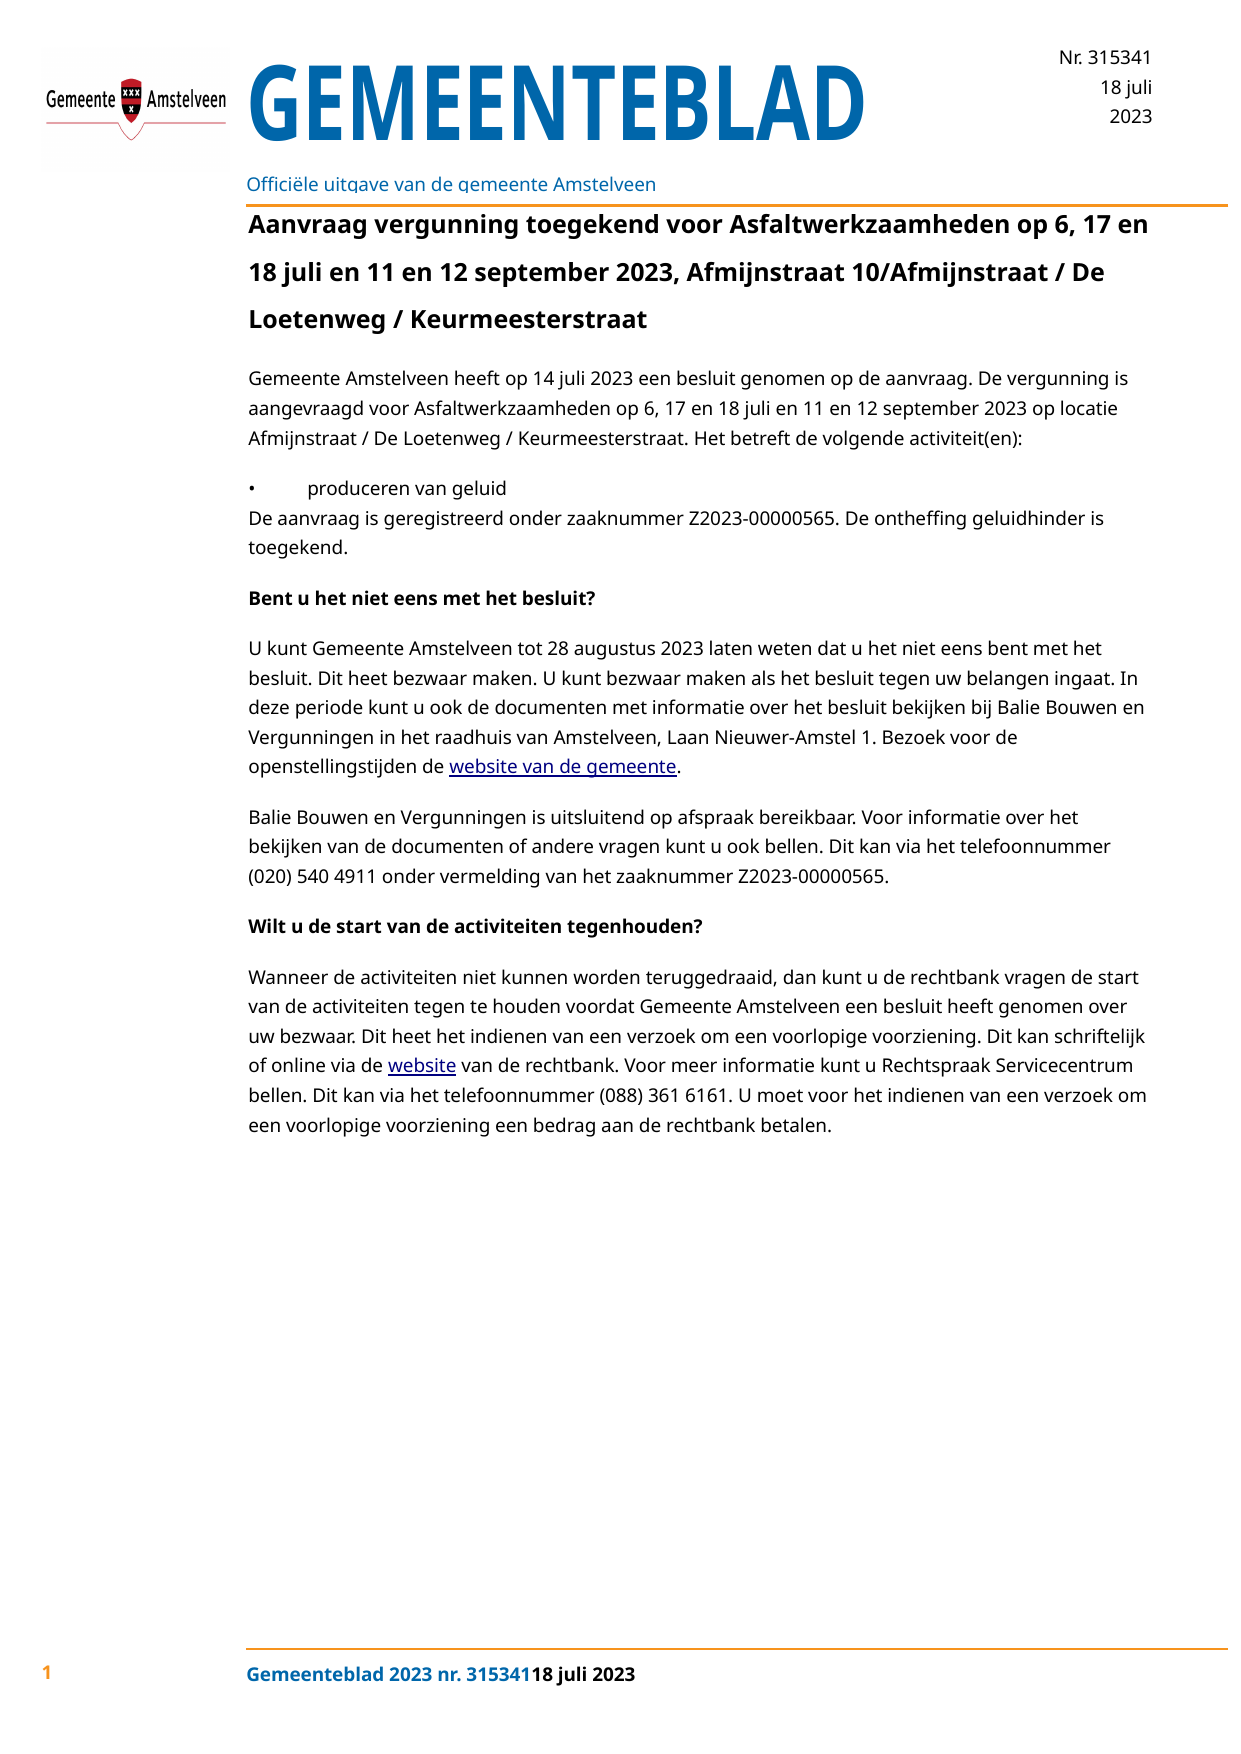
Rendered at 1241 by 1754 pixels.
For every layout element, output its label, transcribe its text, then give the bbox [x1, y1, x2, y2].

text Gemeente Amstelveen heeft op 14 juli 2023 een besluit genomen op de aanvraag. De vergunning is aangevraagd voor Asfaltwerkzaamheden op 6, 17 en 18 juli en 11 en 12 september 2023 op locatie Afmijnstraat / De Loetenweg / Keurmeesterstraat. Het betreft de volgende activiteit(en): [248, 366, 1152, 450]
picture [41, 47, 231, 172]
text Wanneer de activiteiten niet kunnen worden teruggedraaid, dan kunt u de rechtbank vragen de start van de activiteiten tegen te houden voordat Gemeente Amstelveen een besluit heeft genomen over uw bezwaar. Dit heet het indienen van een verzoek om een voorlopige voorziening. Dit kan schriftelijk of online via de website van de rechtbank. Voor meer informatie kunt u Rechtspraak Servicecentrum bellen. Dit kan via het telefoonnummer (088) 361 6161. U moet voor het indienen van een verzoek om een voorlopige voorziening een bedrag aan de rechtbank betalen. [248, 964, 1152, 1137]
list produceren van geluid [248, 475, 1152, 501]
text Aanvraag vergunning toegekend voor Asfaltwerkzaamheden op 6, 17 en 18 juli en 11 en 12 september 2023, Afmijnstraat 10/Afmijnstraat / De Loetenweg / Keurmeesterstraat [248, 207, 1152, 336]
text U kunt Gemeente Amstelveen tot 28 augustus 2023 laten weten dat u het niet eens bent met het besluit. Dit heet bezwaar maken. U kunt bezwaar maken als het besluit tegen uw belangen ingaat. In deze periode kunt u ook de documenten met informatie over het besluit bekijken bij Balie Bouwen en Vergunningen in het raadhuis van Amstelveen, Laan Nieuwer-Amstel 1. Bezoek voor de openstellingstijden de website van de gemeente. [248, 635, 1152, 779]
text Wilt u de start van de activiteiten tegenhouden? [248, 913, 1152, 939]
text Bent u het niet eens met het besluit? [248, 585, 1152, 610]
text De aanvraag is geregistreerd onder zaaknummer Z2023-00000565. De ontheffing geluidhinder is toegekend. [248, 505, 1152, 560]
text Balie Bouwen en Vergunningen is uitsluitend op afspraak bereikbaar. Voor informatie over het bekijken van de documenten of andere vragen kunt u ook bellen. Dit kan via het telefoonnummer (020) 540 4911 onder vermelding van het zaaknummer Z2023-00000565. [248, 804, 1152, 889]
